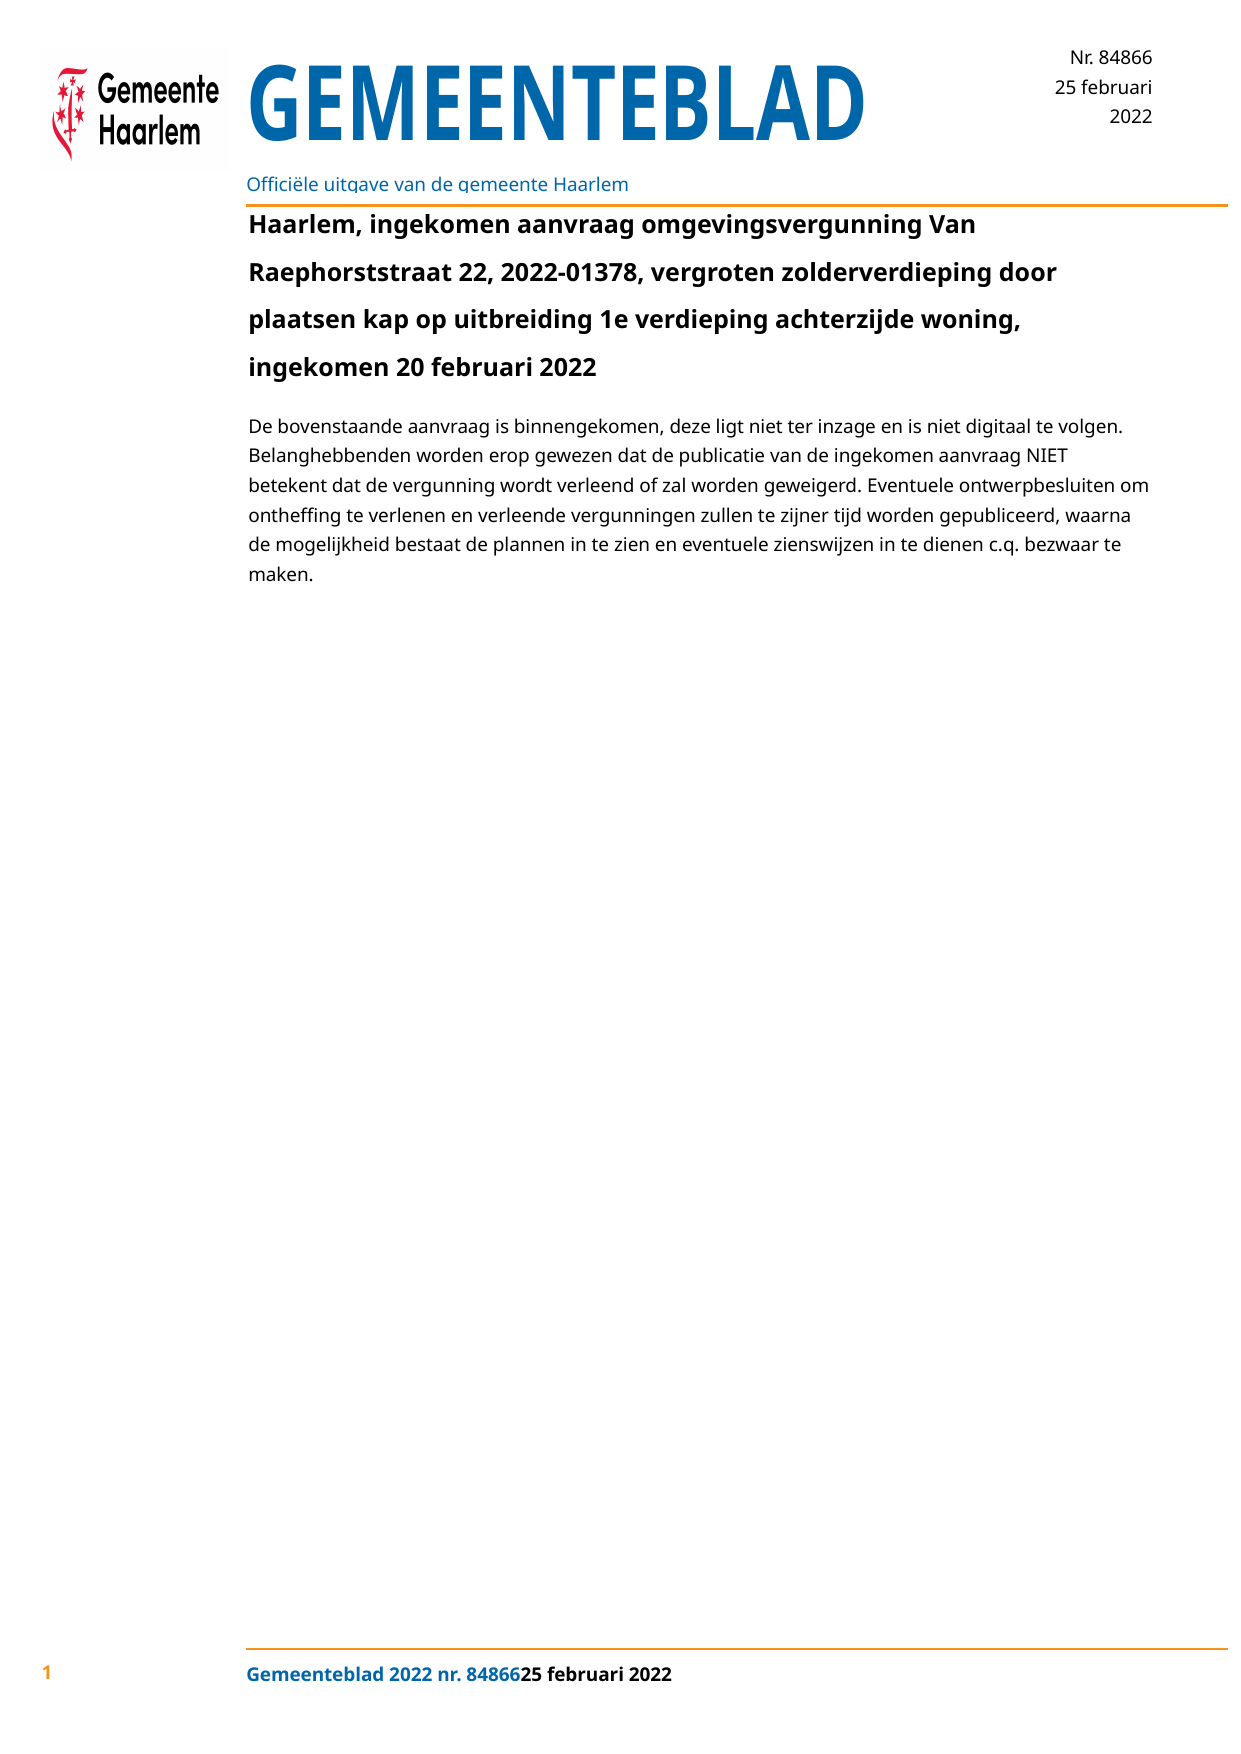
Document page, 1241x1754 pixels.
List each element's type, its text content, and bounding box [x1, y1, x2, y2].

picture [41, 47, 231, 172]
text De bovenstaande aanvraag is binnengekomen, deze ligt niet ter inzage en is niet digitaal te volgen. Belanghebbenden worden erop gewezen dat de publicatie van de ingekomen aanvraag NIET betekent dat de vergunning wordt verleend of zal worden geweigerd. Eventuele ontwerpbesluiten om ontheffing te verlenen en verleende vergunningen zullen te zijner tijd worden gepubliceerd, waarna de mogelijkheid bestaat de plannen in te zien en eventuele zienswijzen in te dienen c.q. bezwaar te maken. [248, 413, 1152, 587]
text Haarlem, ingekomen aanvraag omgevingsvergunning Van Raephorststraat 22, 2022-01378, vergroten zolderverdieping door plaatsen kap op uitbreiding 1e verdieping achterzijde woning, ingekomen 20 februari 2022 [248, 207, 1152, 384]
